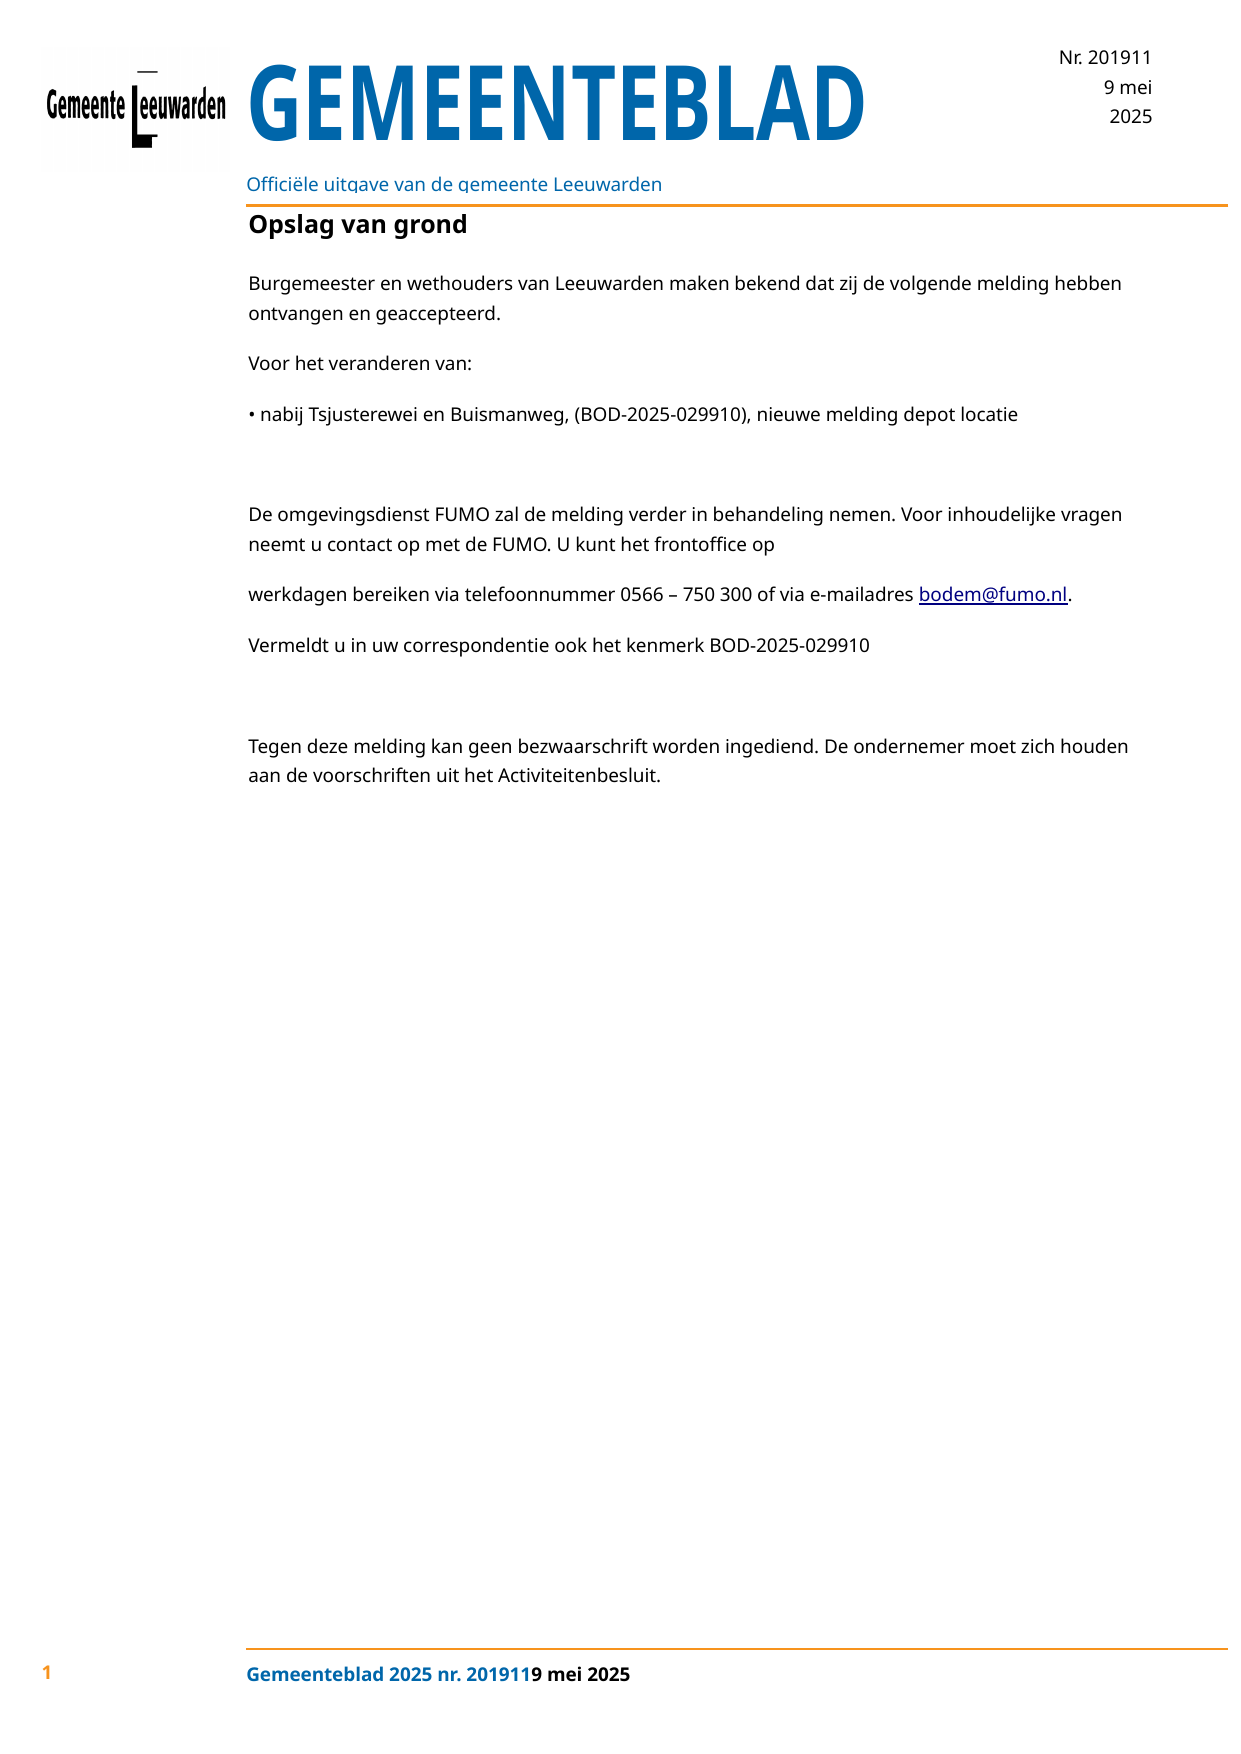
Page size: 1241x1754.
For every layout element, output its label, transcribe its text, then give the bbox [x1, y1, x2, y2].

text • nabij Tsjusterewei en Buismanweg, (BOD-2025-029910), nieuwe melding depot locatie [248, 401, 1152, 426]
text Tegen deze melding kan geen bezwaarschrift worden ingediend. De ondernemer moet zich houden aan de voorschriften uit het Activiteitenbesluit. [248, 733, 1152, 788]
text De omgevingsdienst FUMO zal de melding verder in behandeling nemen. Voor inhoudelijke vragen neemt u contact op met de FUMO. U kunt het frontoffice op [248, 502, 1152, 557]
text werkdagen bereiken via telefoonnummer 0566 – 750 300 of via e-mailadres bodem@fumo.nl. [248, 582, 1152, 607]
picture [41, 47, 231, 172]
text Vermeldt u in uw correspondentie ook het kenmerk BOD-2025-029910 [248, 632, 1152, 658]
text Burgemeester en wethouders van Leeuwarden maken bekend dat zij de volgende melding hebben ontvangen en geaccepteerd. [248, 270, 1152, 326]
text Opslag van grond [248, 207, 1152, 241]
text Voor het veranderen van: [248, 350, 1152, 376]
